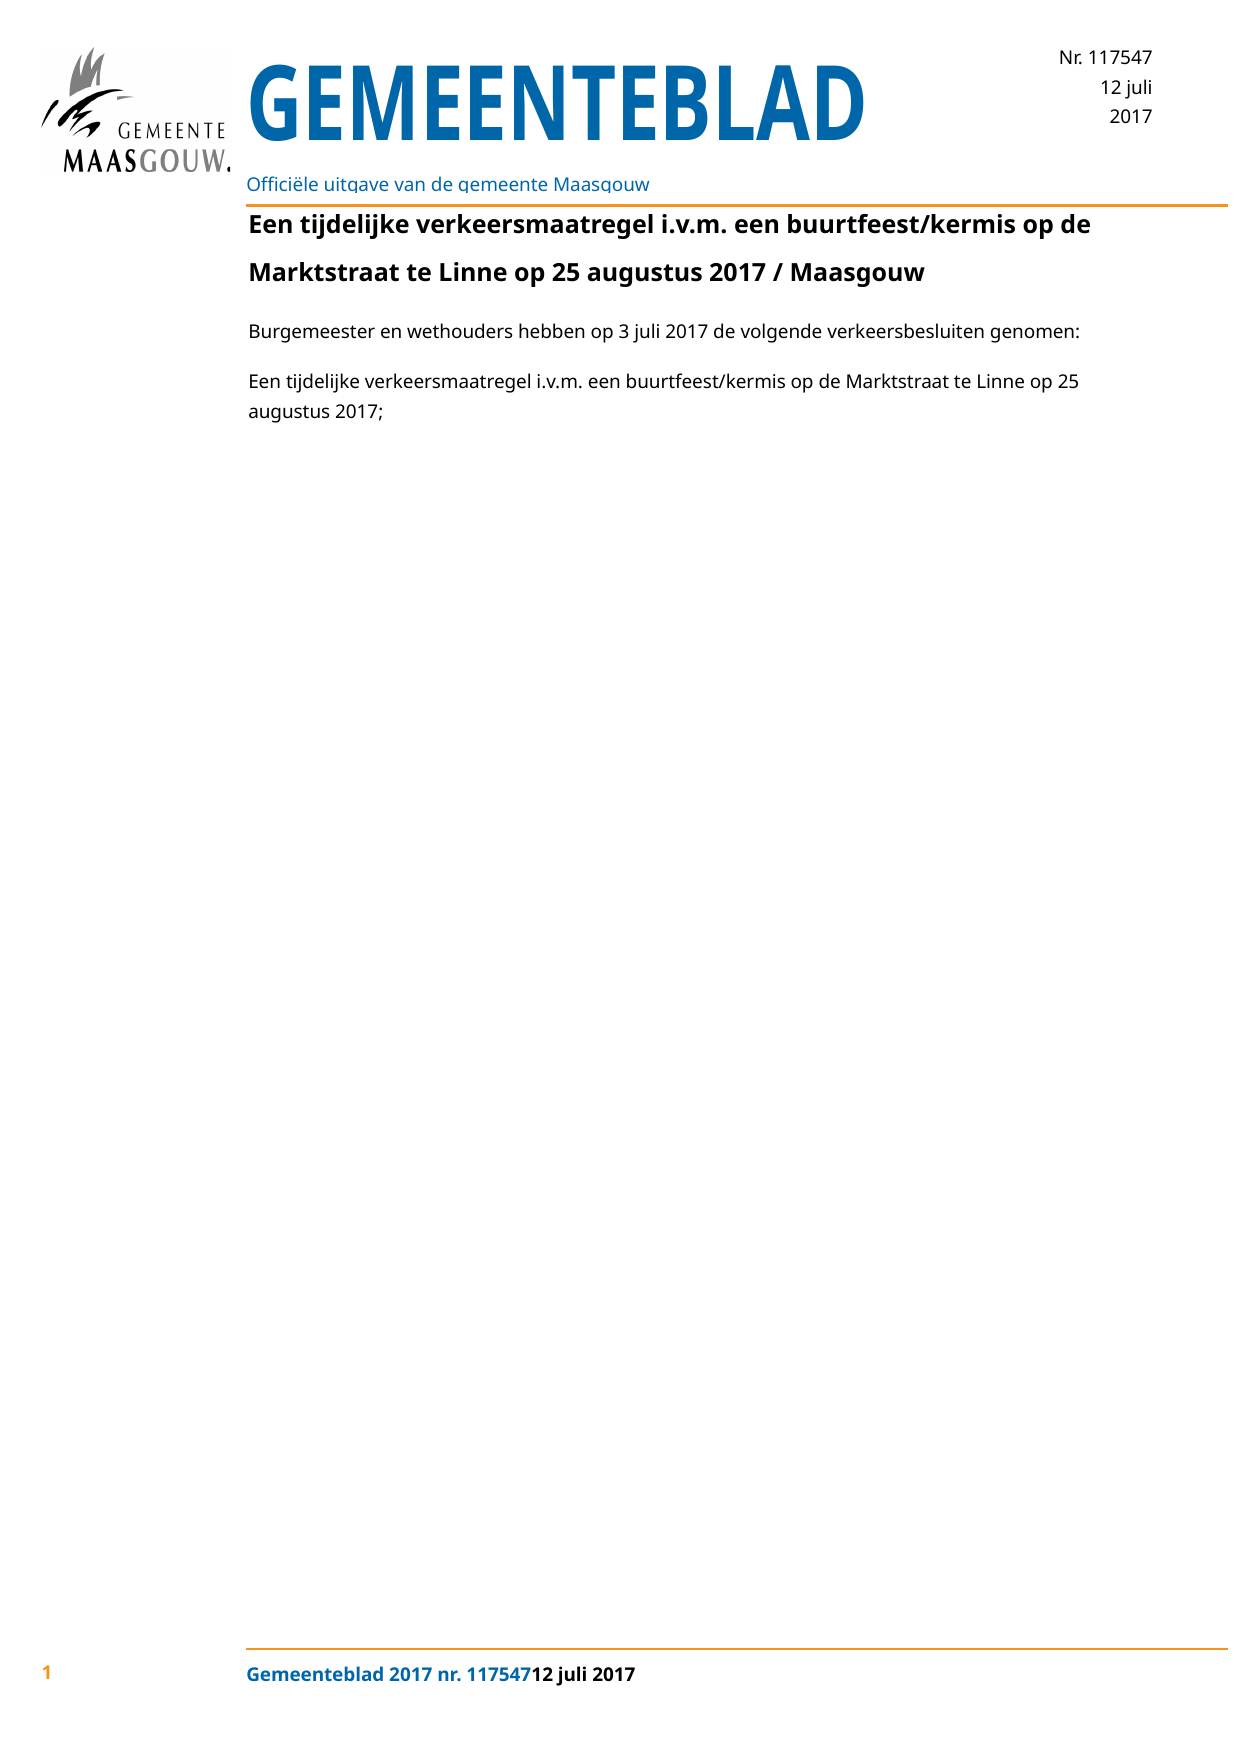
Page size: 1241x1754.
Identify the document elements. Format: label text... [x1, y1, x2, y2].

picture [41, 47, 231, 172]
text Burgemeester en wethouders hebben op 3 juli 2017 de volgende verkeersbesluiten genomen: [248, 318, 1152, 344]
text Een tijdelijke verkeersmaatregel i.v.m. een buurtfeest/kermis op de Marktstraat te Linne op 25 augustus 2017 / Maasgouw [248, 207, 1152, 288]
text Een tijdelijke verkeersmaatregel i.v.m. een buurtfeest/kermis op de Marktstraat te Linne op 25 augustus 2017; [248, 368, 1152, 424]
